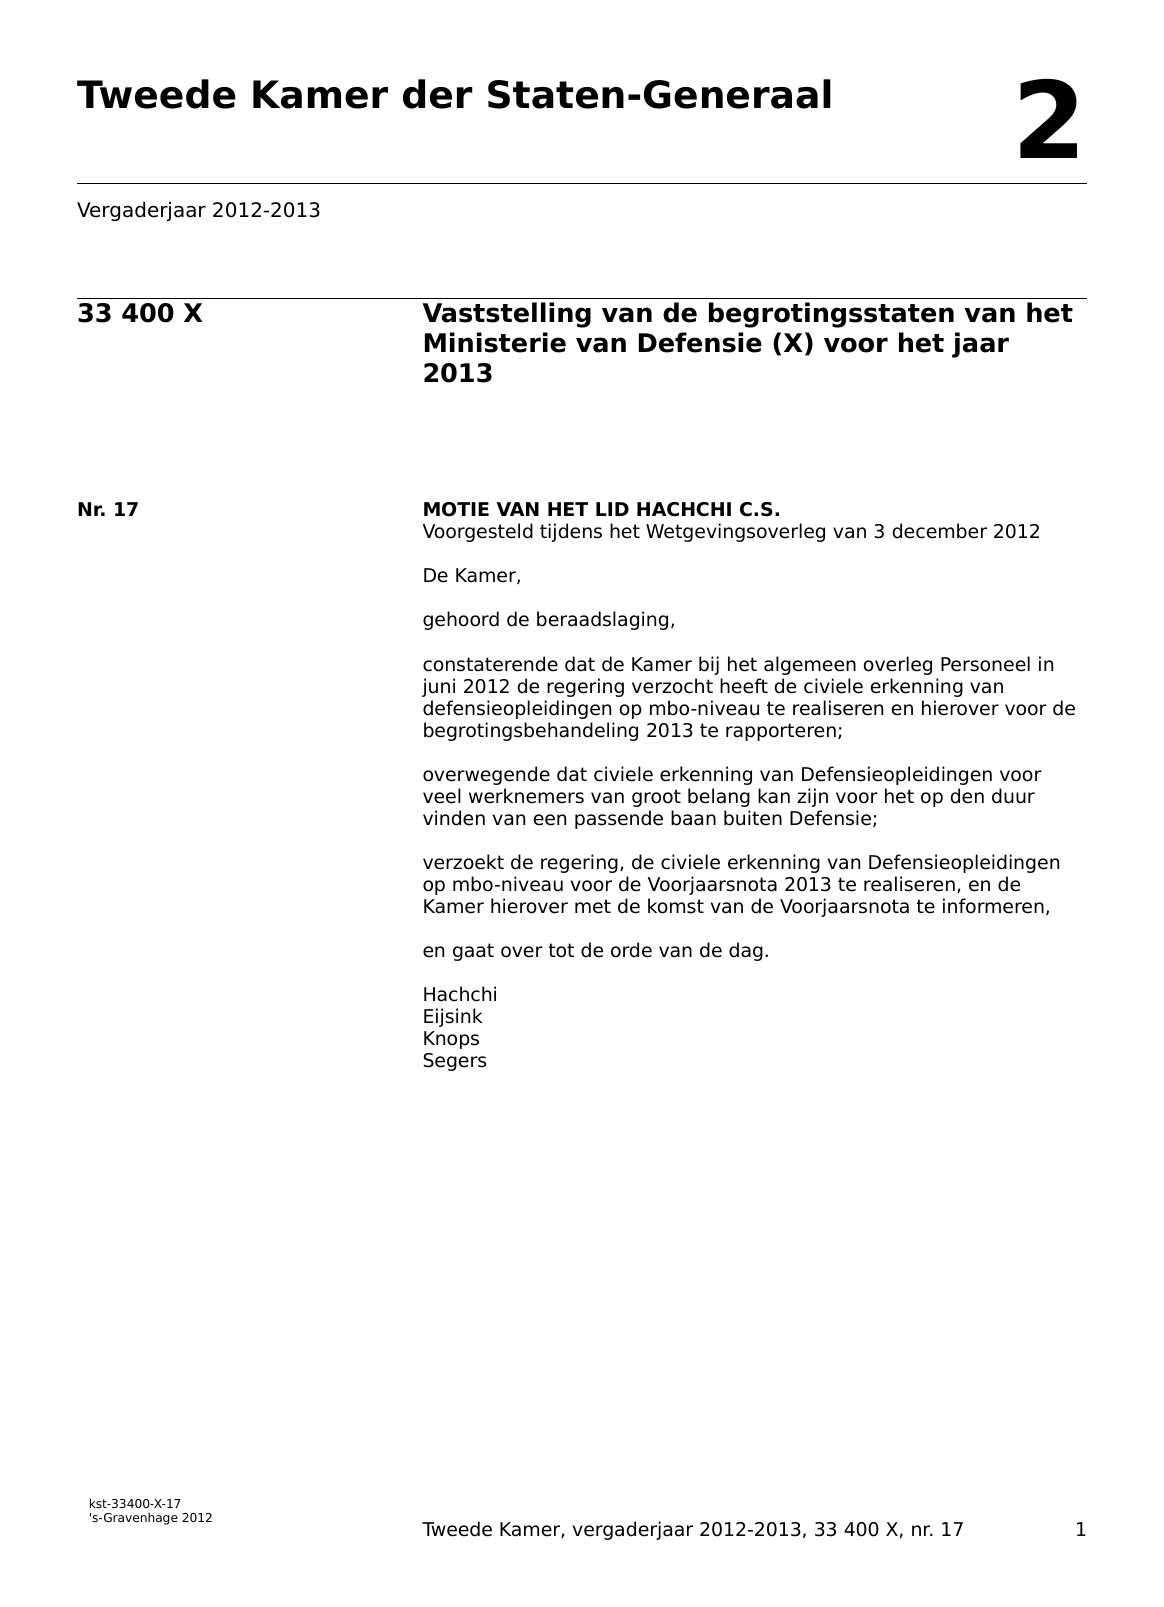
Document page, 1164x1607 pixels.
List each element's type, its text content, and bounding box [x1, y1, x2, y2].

text en gaat over tot de orde van de dag. [422, 940, 1087, 962]
text Voorgesteld tijdens het Wetgevingsoverleg van 3 december 2012 [422, 521, 1087, 543]
text gehoord de beraadslaging, [422, 609, 1087, 631]
text Segers [422, 1050, 1087, 1072]
table_header Tweede Kamer der Staten-Generaal [77, 59, 886, 183]
text 's-Gravenhage 2012 [88, 1511, 323, 1525]
text kst-33400-X-17 [88, 1497, 323, 1511]
subtitle 33 400 X Vaststelling van de begrotingsstaten van het Ministerie van Defensie (X) voor het jaar 2013 [77, 299, 1087, 388]
text constaterende dat de Kamer bij het algemeen overleg Personeel in juni 2012 de regering verzocht heeft de civiele erkenning van defensieopleidingen op mbo-niveau te realiseren en hierover voor de begrotingsbehandeling 2013 te rapporteren; [422, 653, 1087, 741]
table_cell Vergaderjaar 2012-2013 [77, 184, 1087, 298]
text Eijsink [422, 1006, 1087, 1028]
text overwegende dat civiele erkenning van Defensieopleidingen voor veel werknemers van groot belang kan zijn voor het op den duur vinden van een passende baan buiten Defensie; [422, 764, 1087, 829]
subtitle Nr. 17 MOTIE VAN HET LID HACHCHI C.S. [77, 499, 1087, 521]
text verzoekt de regering, de civiele erkenning van Defensieopleidingen op mbo-niveau voor de Voorjaarsnota 2013 te realiseren, en de Kamer hierover met de komst van de Voorjaarsnota te informeren, [422, 852, 1087, 918]
text Hachchi [422, 984, 1087, 1006]
text De Kamer, [422, 565, 1087, 587]
text Knops [422, 1028, 1087, 1050]
table_header 2 [886, 59, 1087, 183]
